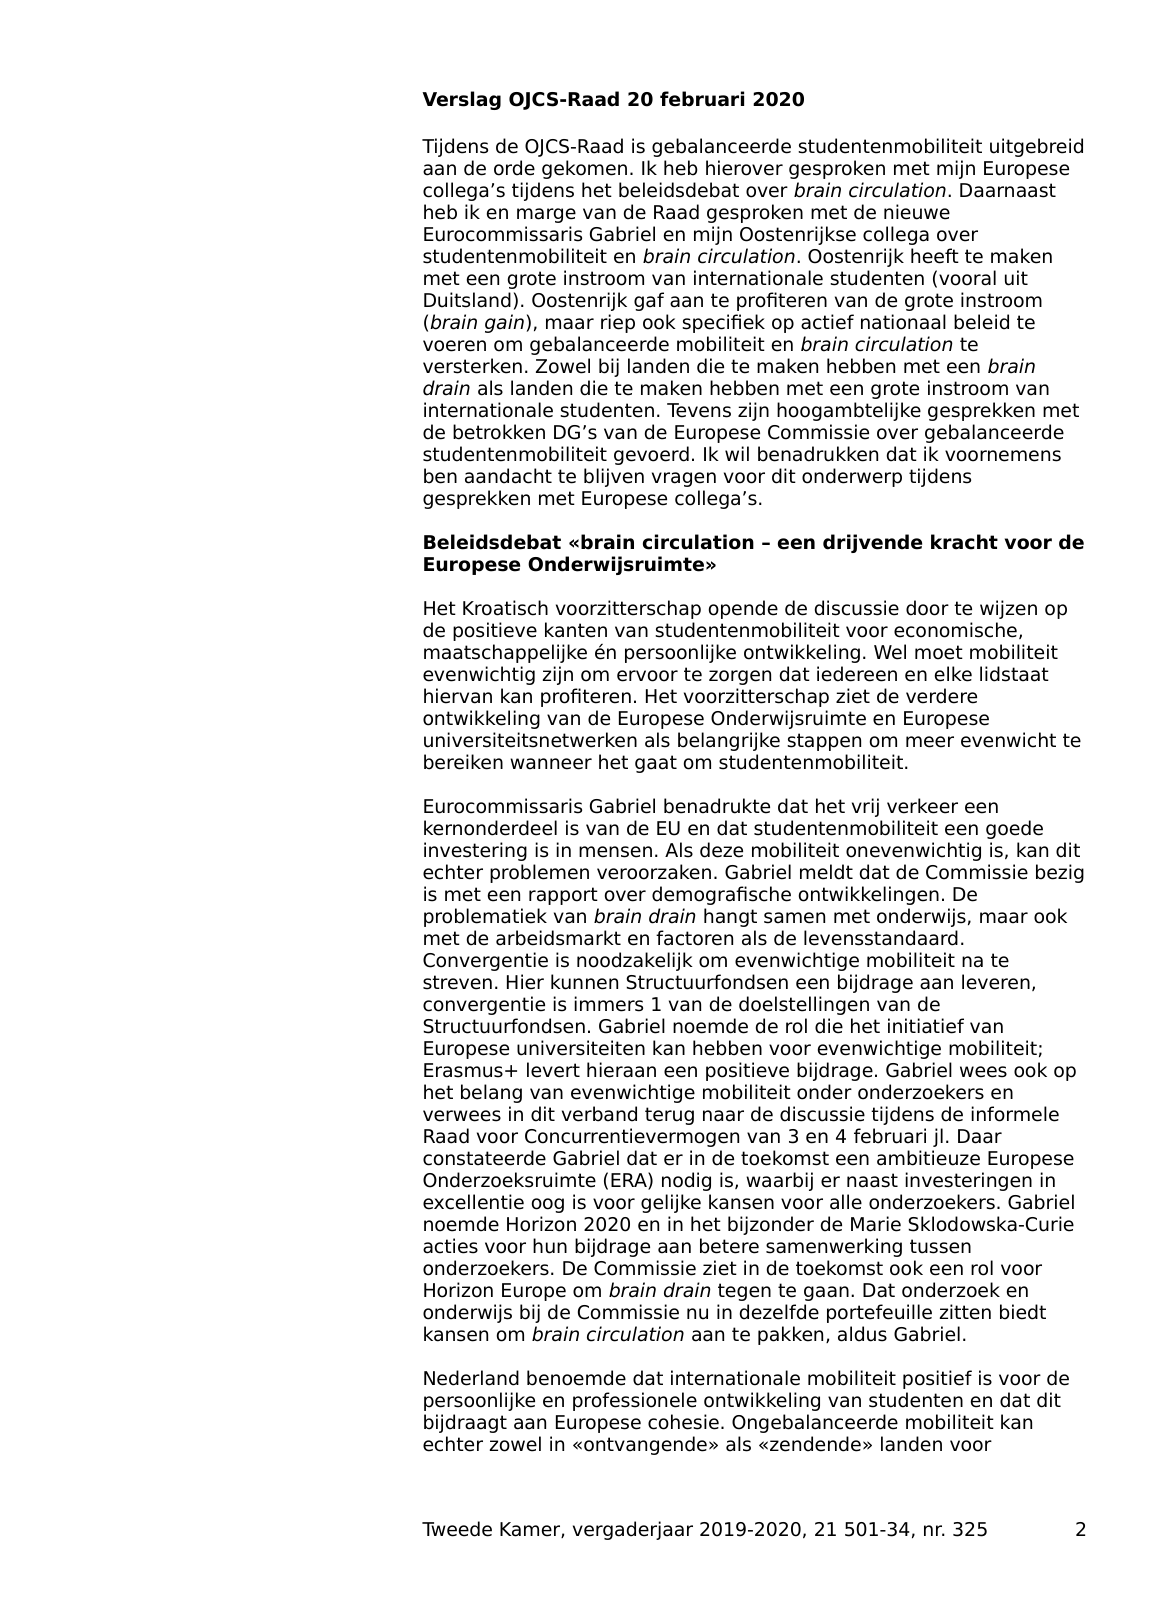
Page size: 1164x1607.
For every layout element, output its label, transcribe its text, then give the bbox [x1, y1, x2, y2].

text Tijdens de OJCS-Raad is gebalanceerde studentenmobiliteit uitgebreid aan de orde gekomen. Ik heb hierover gesproken met mijn Europese collega’s tijdens het beleidsdebat over brain circulation. Daarnaast heb ik en marge van de Raad gesproken met de nieuwe Eurocommissaris Gabriel en mijn Oostenrijkse collega over studentenmobiliteit en brain circulation. Oostenrijk heeft te maken met een grote instroom van internationale studenten (vooral uit Duitsland). Oostenrijk gaf aan te profiteren van de grote instroom (brain gain), maar riep ook specifiek op actief nationaal beleid te voeren om gebalanceerde mobiliteit en brain circulation te versterken. Zowel bij landen die te maken hebben met een brain drain als landen die te maken hebben met een grote instroom van internationale studenten. Tevens zijn hoogambtelijke gesprekken met de betrokken DG’s van de Europese Commissie over gebalanceerde studentenmobiliteit gevoerd. Ik wil benadrukken dat ik voornemens ben aandacht te blijven vragen voor dit onderwerp tijdens gesprekken met Europese collega’s. [422, 136, 1087, 510]
text Het Kroatisch voorzitterschap opende de discussie door te wijzen op de positieve kanten van studentenmobiliteit voor economische, maatschappelijke én persoonlijke ontwikkeling. Wel moet mobiliteit evenwichtig zijn om ervoor te zorgen dat iedereen en elke lidstaat hiervan kan profiteren. Het voorzitterschap ziet de verdere ontwikkeling van de Europese Onderwijsruimte en Europese universiteitsnetwerken als belangrijke stappen om meer evenwicht te bereiken wanneer het gaat om studentenmobiliteit. [422, 598, 1087, 774]
subtitle Beleidsdebat «brain circulation – een drijvende kracht voor de Europese Onderwijsruimte» [422, 532, 1087, 576]
text Nederland benoemde dat internationale mobiliteit positief is voor de persoonlijke en professionele ontwikkeling van studenten en dat dit bijdraagt aan Europese cohesie. Ongebalanceerde mobiliteit kan echter zowel in «ontvangende» als «zendende» landen voor [422, 1368, 1087, 1456]
text Eurocommissaris Gabriel benadrukte dat het vrij verkeer een kernonderdeel is van de EU en dat studentenmobiliteit een goede investering is in mensen. Als deze mobiliteit onevenwichtig is, kan dit echter problemen veroorzaken. Gabriel meldt dat de Commissie bezig is met een rapport over demografische ontwikkelingen. De problematiek van brain drain hangt samen met onderwijs, maar ook met de arbeidsmarkt en factoren als de levensstandaard. Convergentie is noodzakelijk om evenwichtige mobiliteit na te streven. Hier kunnen Structuurfondsen een bijdrage aan leveren, convergentie is immers 1 van de doelstellingen van de Structuurfondsen. Gabriel noemde de rol die het initiatief van Europese universiteiten kan hebben voor evenwichtige mobiliteit; Erasmus+ levert hieraan een positieve bijdrage. Gabriel wees ook op het belang van evenwichtige mobiliteit onder onderzoekers en verwees in dit verband terug naar de discussie tijdens de informele Raad voor Concurrentievermogen van 3 en 4 februari jl. Daar constateerde Gabriel dat er in de toekomst een ambitieuze Europese Onderzoeksruimte (ERA) nodig is, waarbij er naast investeringen in excellentie oog is voor gelijke kansen voor alle onderzoekers. Gabriel noemde Horizon 2020 en in het bijzonder de Marie Sklodowska-Curie acties voor hun bijdrage aan betere samenwerking tussen onderzoekers. De Commissie ziet in de toekomst ook een rol voor Horizon Europe om brain drain tegen te gaan. Dat onderzoek en onderwijs bij de Commissie nu in dezelfde portefeuille zitten biedt kansen om brain circulation aan te pakken, aldus Gabriel. [422, 796, 1087, 1346]
subtitle Verslag OJCS-Raad 20 februari 2020 [422, 89, 1087, 111]
